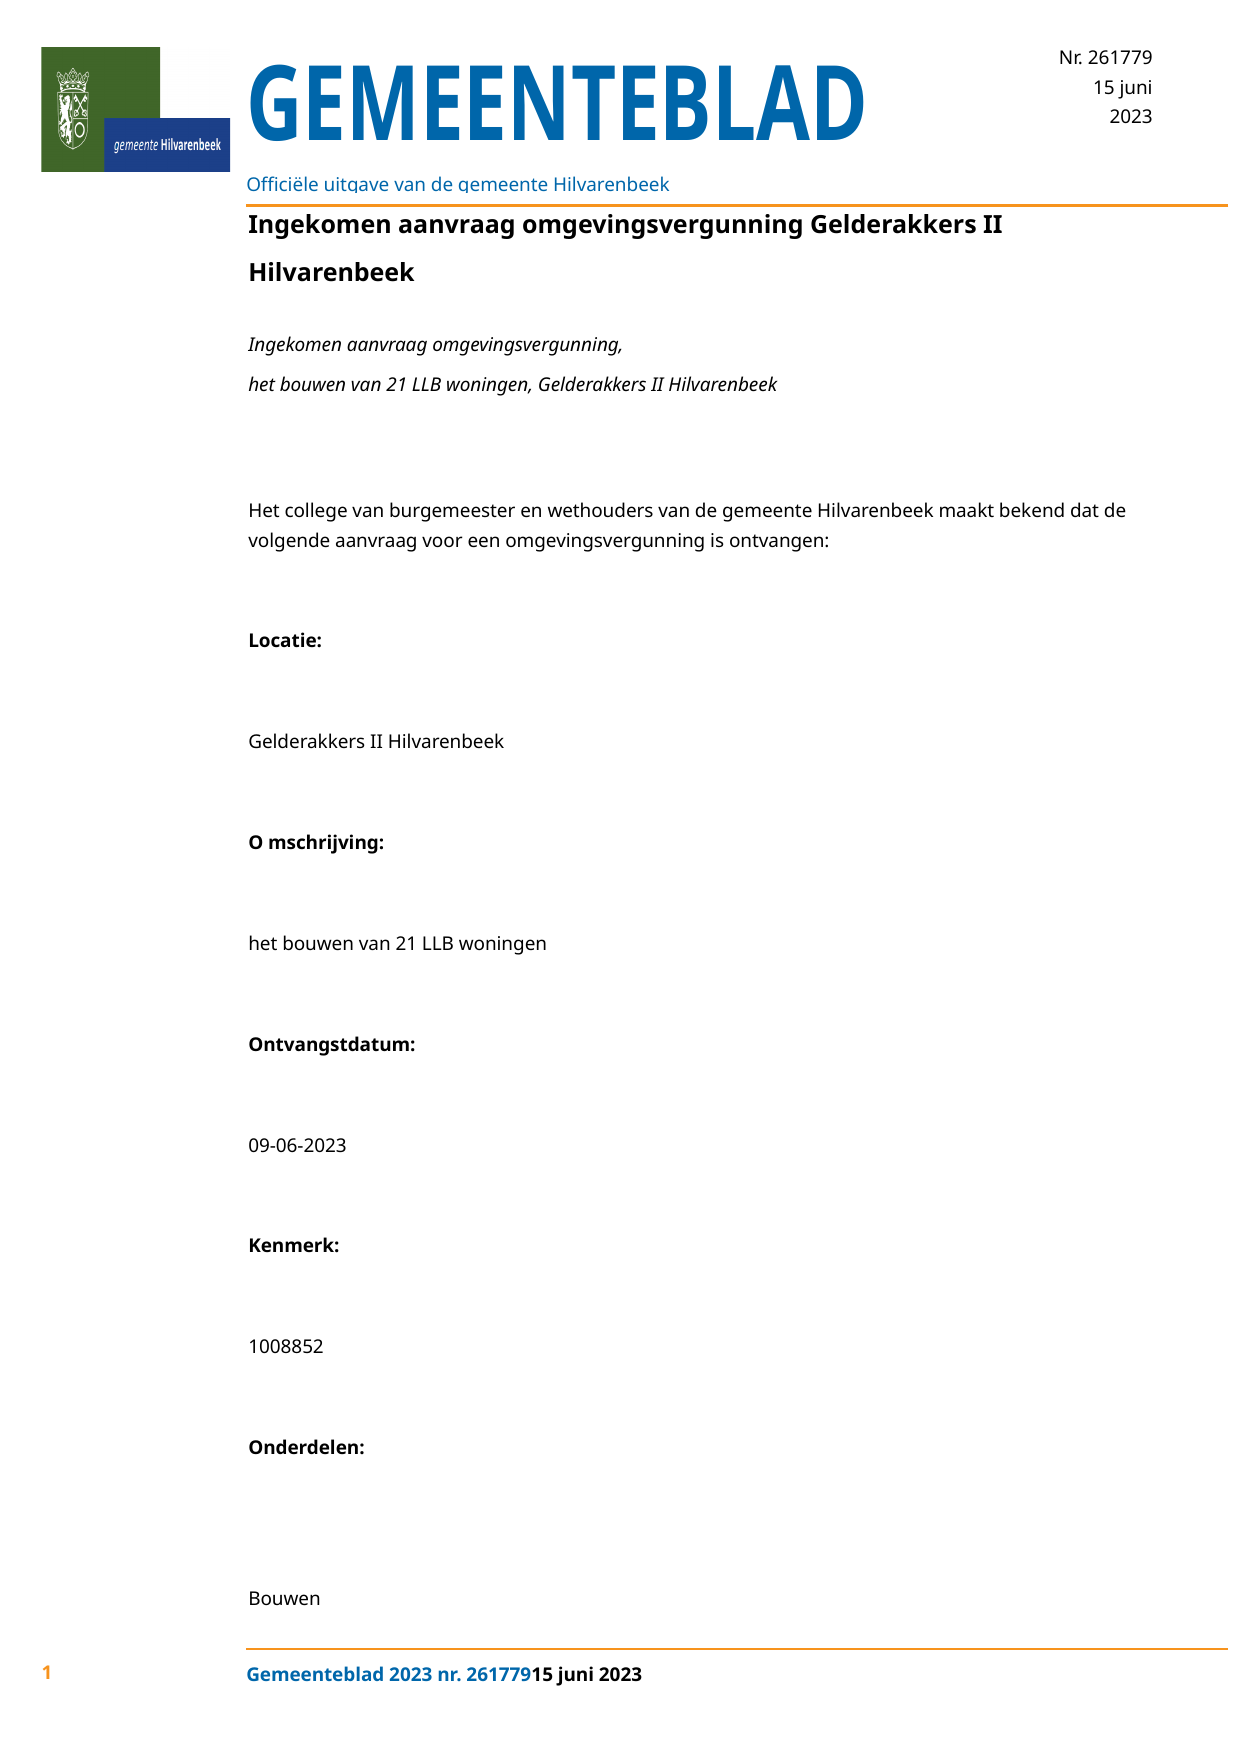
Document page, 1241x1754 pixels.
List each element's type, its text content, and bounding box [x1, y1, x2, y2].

text Locatie: [248, 628, 1152, 653]
text 09-06-2023 [248, 1132, 1152, 1158]
picture [41, 47, 231, 172]
text Onderdelen: [248, 1434, 1152, 1460]
text Ingekomen aanvraag omgevingsvergunning, [248, 331, 1152, 357]
text Bouwen [248, 1586, 1152, 1611]
text Gelderakkers II Hilvarenbeek [248, 728, 1152, 754]
text 1008852 [248, 1333, 1152, 1359]
text O mschrijving: [248, 829, 1152, 855]
text Ontvangstdatum: [248, 1031, 1152, 1057]
text Kenmerk: [248, 1233, 1152, 1258]
text het bouwen van 21 LLB woningen, Gelderakkers II Hilvarenbeek [248, 371, 1152, 396]
text Het college van burgemeester en wethouders van de gemeente Hilvarenbeek maakt bekend dat de volgende aanvraag voor een omgevingsvergunning is ontvangen: [248, 497, 1152, 553]
text Ingekomen aanvraag omgevingsvergunning Gelderakkers II Hilvarenbeek [248, 207, 1152, 288]
text het bouwen van 21 LLB woningen [248, 930, 1152, 956]
